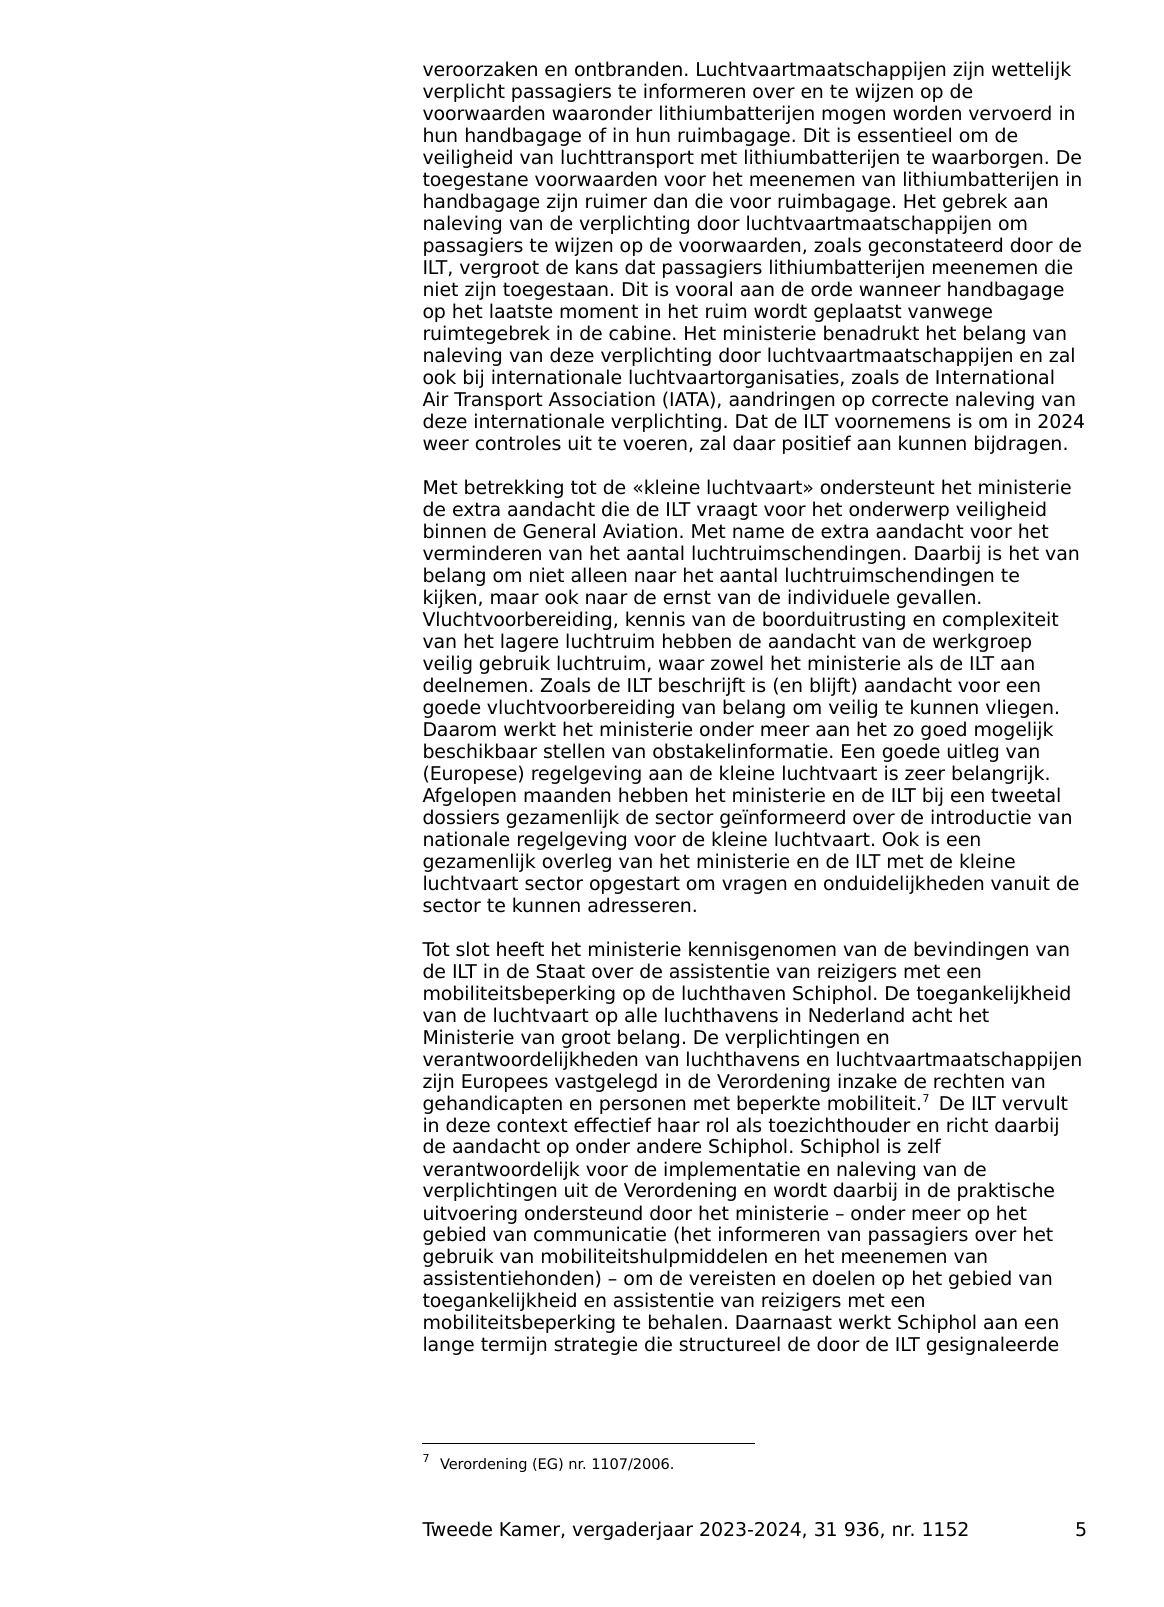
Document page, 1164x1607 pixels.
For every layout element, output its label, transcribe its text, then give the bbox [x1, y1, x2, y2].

text Verordening (EG) nr. 1107/2006. [422, 1452, 1087, 1474]
text Met betrekking tot de «kleine luchtvaart» ondersteunt het ministerie de extra aandacht die de ILT vraagt voor het onderwerp veiligheid binnen de General Aviation. Met name de extra aandacht voor het verminderen van het aantal luchtruimschendingen. Daarbij is het van belang om niet alleen naar het aantal luchtruimschendingen te kijken, maar ook naar de ernst van de individuele gevallen. Vluchtvoorbereiding, kennis van de boorduitrusting en complexiteit van het lagere luchtruim hebben de aandacht van de werkgroep veilig gebruik luchtruim, waar zowel het ministerie als de ILT aan deelnemen. Zoals de ILT beschrijft is (en blijft) aandacht voor een goede vluchtvoorbereiding van belang om veilig te kunnen vliegen. Daarom werkt het ministerie onder meer aan het zo goed mogelijk beschikbaar stellen van obstakelinformatie. Een goede uitleg van (Europese) regelgeving aan de kleine luchtvaart is zeer belangrijk. Afgelopen maanden hebben het ministerie en de ILT bij een tweetal dossiers gezamenlijk de sector geïnformeerd over de introductie van nationale regelgeving voor de kleine luchtvaart. Ook is een gezamenlijk overleg van het ministerie en de ILT met de kleine luchtvaart sector opgestart om vragen en onduidelijkheden vanuit de sector te kunnen adresseren. [422, 477, 1087, 916]
text veroorzaken en ontbranden. Luchtvaartmaatschappijen zijn wettelijk verplicht passagiers te informeren over en te wijzen op de voorwaarden waaronder lithiumbatterijen mogen worden vervoerd in hun handbagage of in hun ruimbagage. Dit is essentieel om de veiligheid van luchttransport met lithiumbatterijen te waarborgen. De toegestane voorwaarden voor het meenemen van lithiumbatterijen in handbagage zijn ruimer dan die voor ruimbagage. Het gebrek aan naleving van de verplichting door luchtvaartmaatschappijen om passagiers te wijzen op de voorwaarden, zoals geconstateerd door de ILT, vergroot de kans dat passagiers lithiumbatterijen meenemen die niet zijn toegestaan. Dit is vooral aan de orde wanneer handbagage op het laatste moment in het ruim wordt geplaatst vanwege ruimtegebrek in de cabine. Het ministerie benadrukt het belang van naleving van deze verplichting door luchtvaartmaatschappijen en zal ook bij internationale luchtvaartorganisaties, zoals de International Air Transport Association (IATA), aandringen op correcte naleving van deze internationale verplichting. Dat de ILT voornemens is om in 2024 weer controles uit te voeren, zal daar positief aan kunnen bijdragen. [422, 59, 1087, 455]
text Tot slot heeft het ministerie kennisgenomen van de bevindingen van de ILT in de Staat over de assistentie van reizigers met een mobiliteitsbeperking op de luchthaven Schiphol. De toegankelijkheid van de luchtvaart op alle luchthavens in Nederland acht het Ministerie van groot belang. De verplichtingen en verantwoordelijkheden van luchthavens en luchtvaartmaatschappijen zijn Europees vastgelegd in de Verordening inzake de rechten van gehandicapten en personen met beperkte mobiliteit. De ILT vervult in deze context effectief haar rol als toezichthouder en richt daarbij de aandacht op onder andere Schiphol. Schiphol is zelf verantwoordelijk voor de implementatie en naleving van de verplichtingen uit de Verordening en wordt daarbij in de praktische uitvoering ondersteund door het ministerie – onder meer op het gebied van communicatie (het informeren van passagiers over het gebruik van mobiliteitshulpmiddelen en het meenemen van assistentiehonden) – om de vereisten en doelen op het gebied van toegankelijkheid en assistentie van reizigers met een mobiliteitsbeperking te behalen. Daarnaast werkt Schiphol aan een lange termijn strategie die structureel de door de ILT gesignaleerde [422, 939, 1087, 1356]
